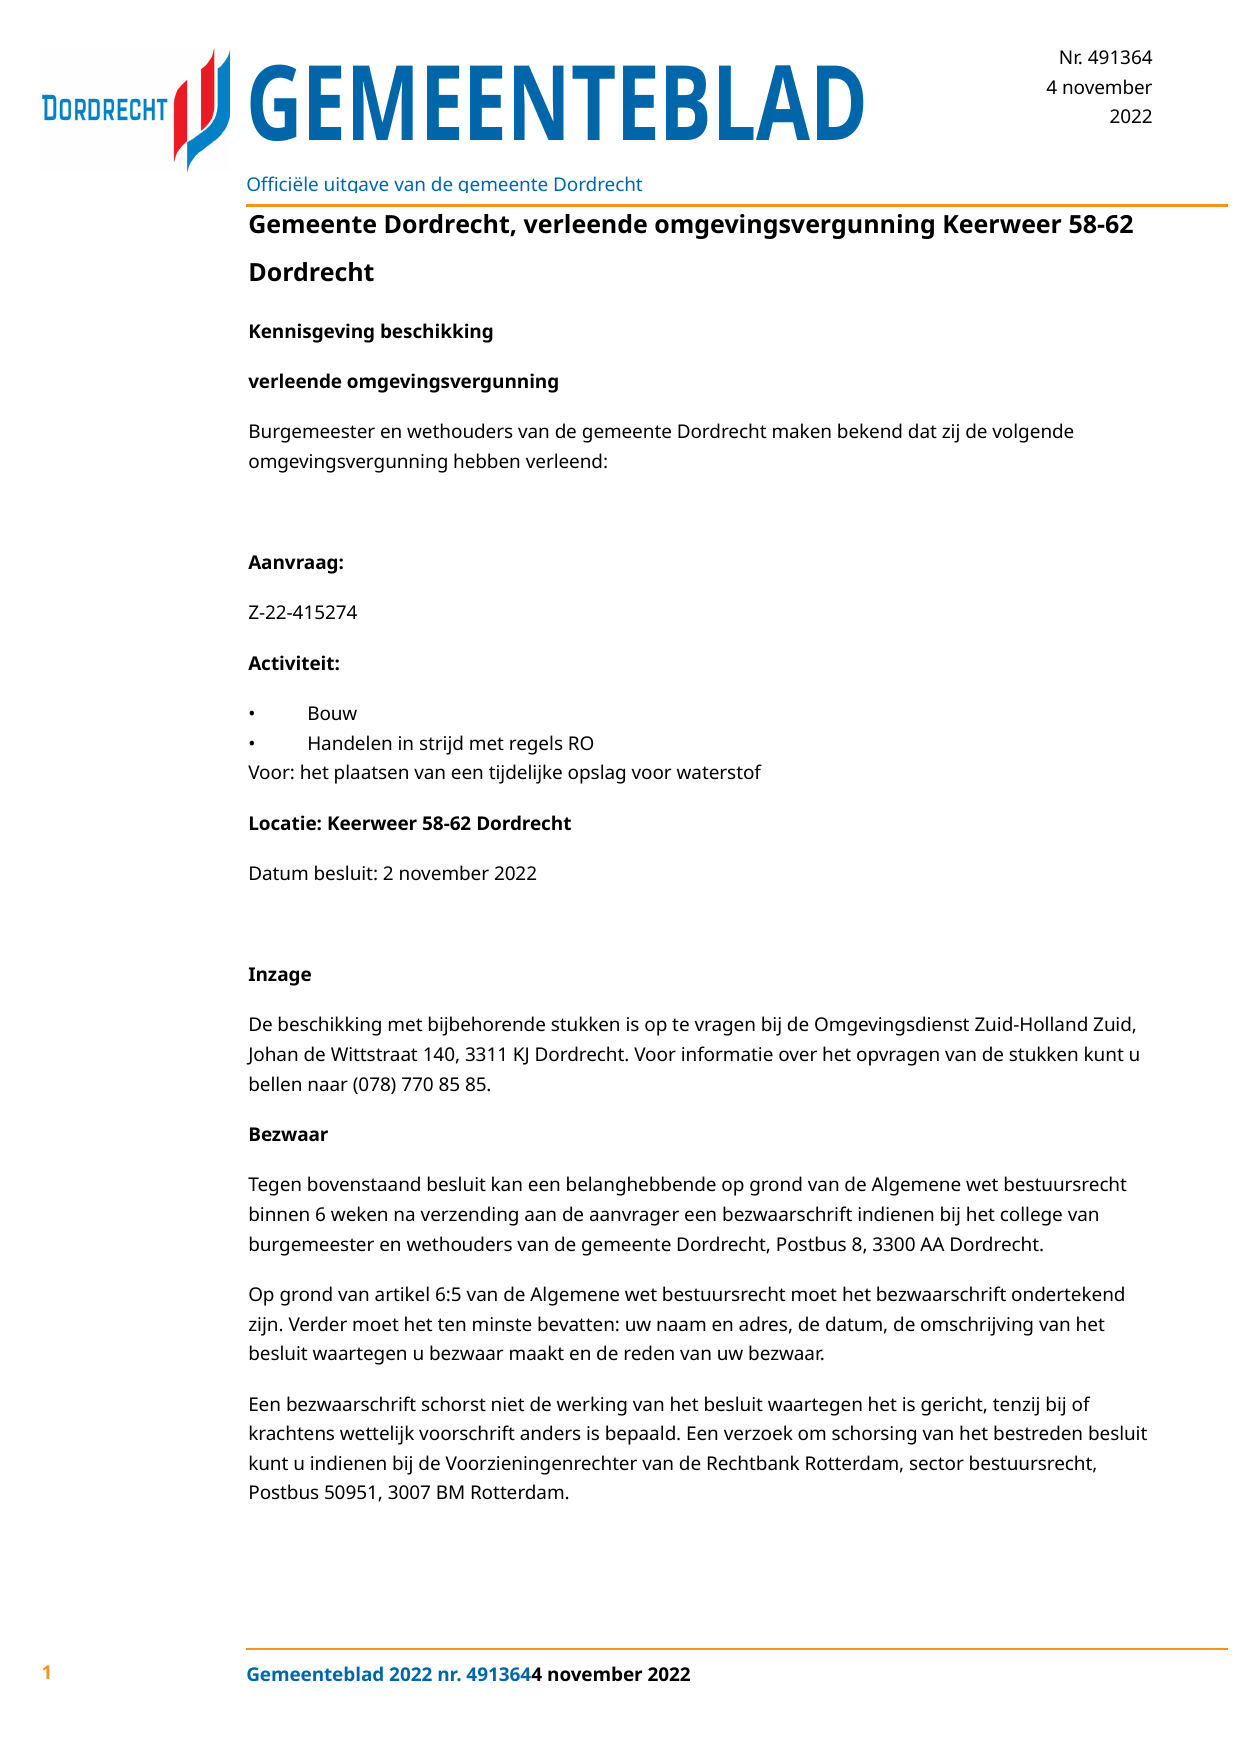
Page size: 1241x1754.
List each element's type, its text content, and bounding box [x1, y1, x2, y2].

text Burgemeester en wethouders van de gemeente Dordrecht maken bekend dat zij de volgende omgevingsvergunning hebben verleend: [248, 419, 1152, 474]
text Gemeente Dordrecht, verleende omgevingsvergunning Keerweer 58-62 Dordrecht [248, 207, 1152, 288]
picture [41, 47, 231, 172]
text Kennisgeving beschikking [248, 318, 1152, 344]
text Datum besluit: 2 november 2022 [248, 860, 1152, 886]
text Inzage [248, 961, 1152, 987]
text De beschikking met bijbehorende stukken is op te vragen bij de Omgevingsdienst Zuid-Holland Zuid, Johan de Wittstraat 140, 3311 KJ Dordrecht. Voor informatie over het opvragen van de stukken kunt u bellen naar (078) 770 85 85. [248, 1012, 1152, 1097]
list Bouw [248, 700, 1152, 726]
text Activiteit: [248, 650, 1152, 676]
text Tegen bovenstaand besluit kan een belanghebbende op grond van de Algemene wet bestuursrecht binnen 6 weken na verzending aan de aanvrager een bezwaarschrift indienen bij het college van burgemeester en wethouders van de gemeente Dordrecht, Postbus 8, 3300 AA Dordrecht. [248, 1172, 1152, 1257]
text verleende omgevingsvergunning [248, 368, 1152, 394]
text Bezwaar [248, 1121, 1152, 1147]
text Z-22-415274 [248, 599, 1152, 625]
text Voor: het plaatsen van een tijdelijke opslag voor waterstof [248, 759, 1152, 785]
list Handelen in strijd met regels RO [248, 730, 1152, 756]
text Locatie: Keerweer 58-62 Dordrecht [248, 810, 1152, 836]
text Een bezwaarschrift schorst niet de werking van het besluit waartegen het is gericht, tenzij bij of krachtens wettelijk voorschrift anders is bepaald. Een verzoek om schorsing van het bestreden besluit kunt u indienen bij de Voorzieningenrechter van de Rechtbank Rotterdam, sector bestuursrecht, Postbus 50951, 3007 BM Rotterdam. [248, 1391, 1152, 1505]
text Op grond van artikel 6:5 van de Algemene wet bestuursrecht moet het bezwaarschrift ondertekend zijn. Verder moet het ten minste bevatten: uw naam en adres, de datum, de omschrijving van het besluit waartegen u bezwaar maakt en de reden van uw bezwaar. [248, 1281, 1152, 1366]
text Aanvraag: [248, 549, 1152, 575]
